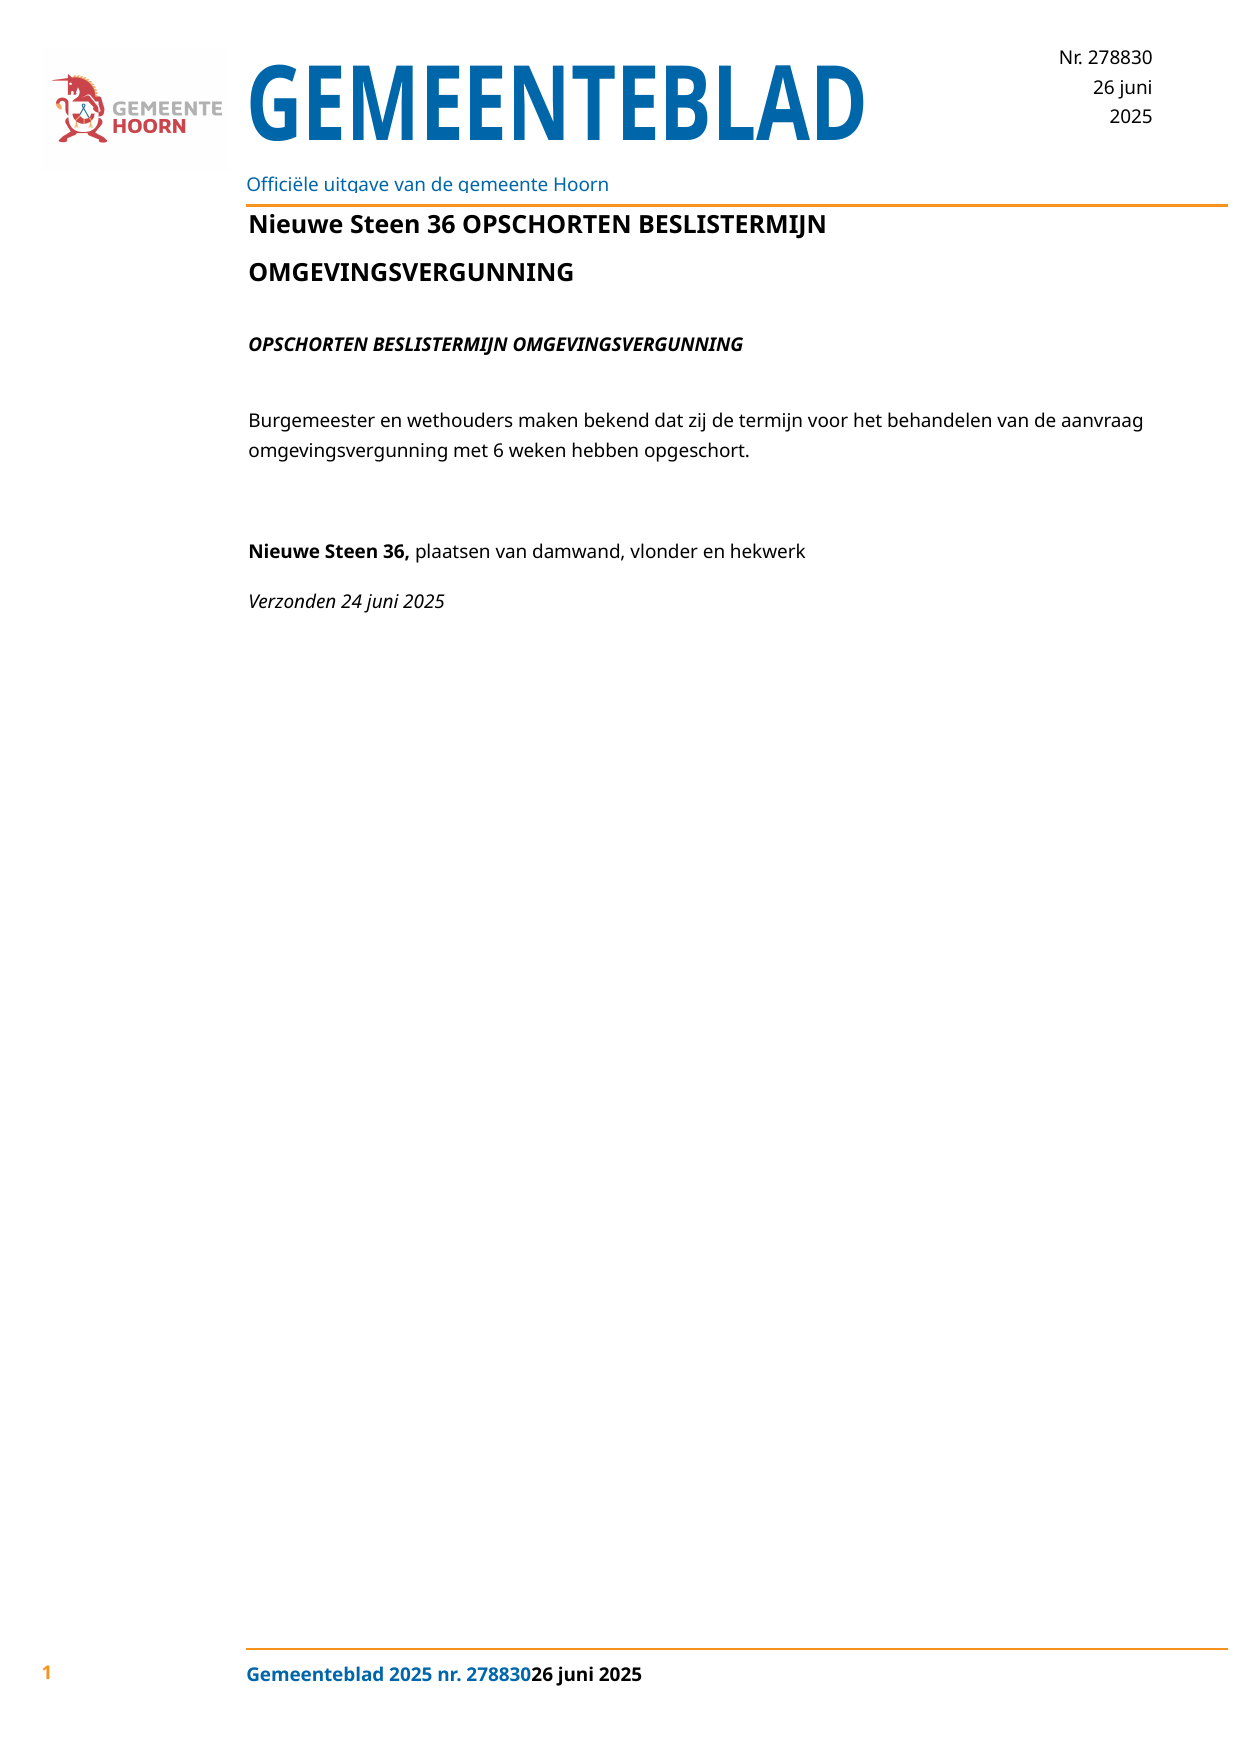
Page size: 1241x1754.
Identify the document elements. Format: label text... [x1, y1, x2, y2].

text Nieuwe Steen 36, plaatsen van damwand, vlonder en hekwerk [248, 538, 1152, 564]
text Verzonden 24 juni 2025 [248, 588, 1152, 614]
text Nieuwe Steen 36 OPSCHORTEN BESLISTERMIJN OMGEVINGSVERGUNNING [248, 207, 1152, 288]
text Burgemeester en wethouders maken bekend dat zij de termijn voor het behandelen van de aanvraag omgevingsvergunning met 6 weken hebben opgeschort. [248, 408, 1152, 463]
picture [41, 47, 231, 172]
text OPSCHORTEN BESLISTERMIJN OMGEVINGSVERGUNNING [248, 331, 1152, 357]
